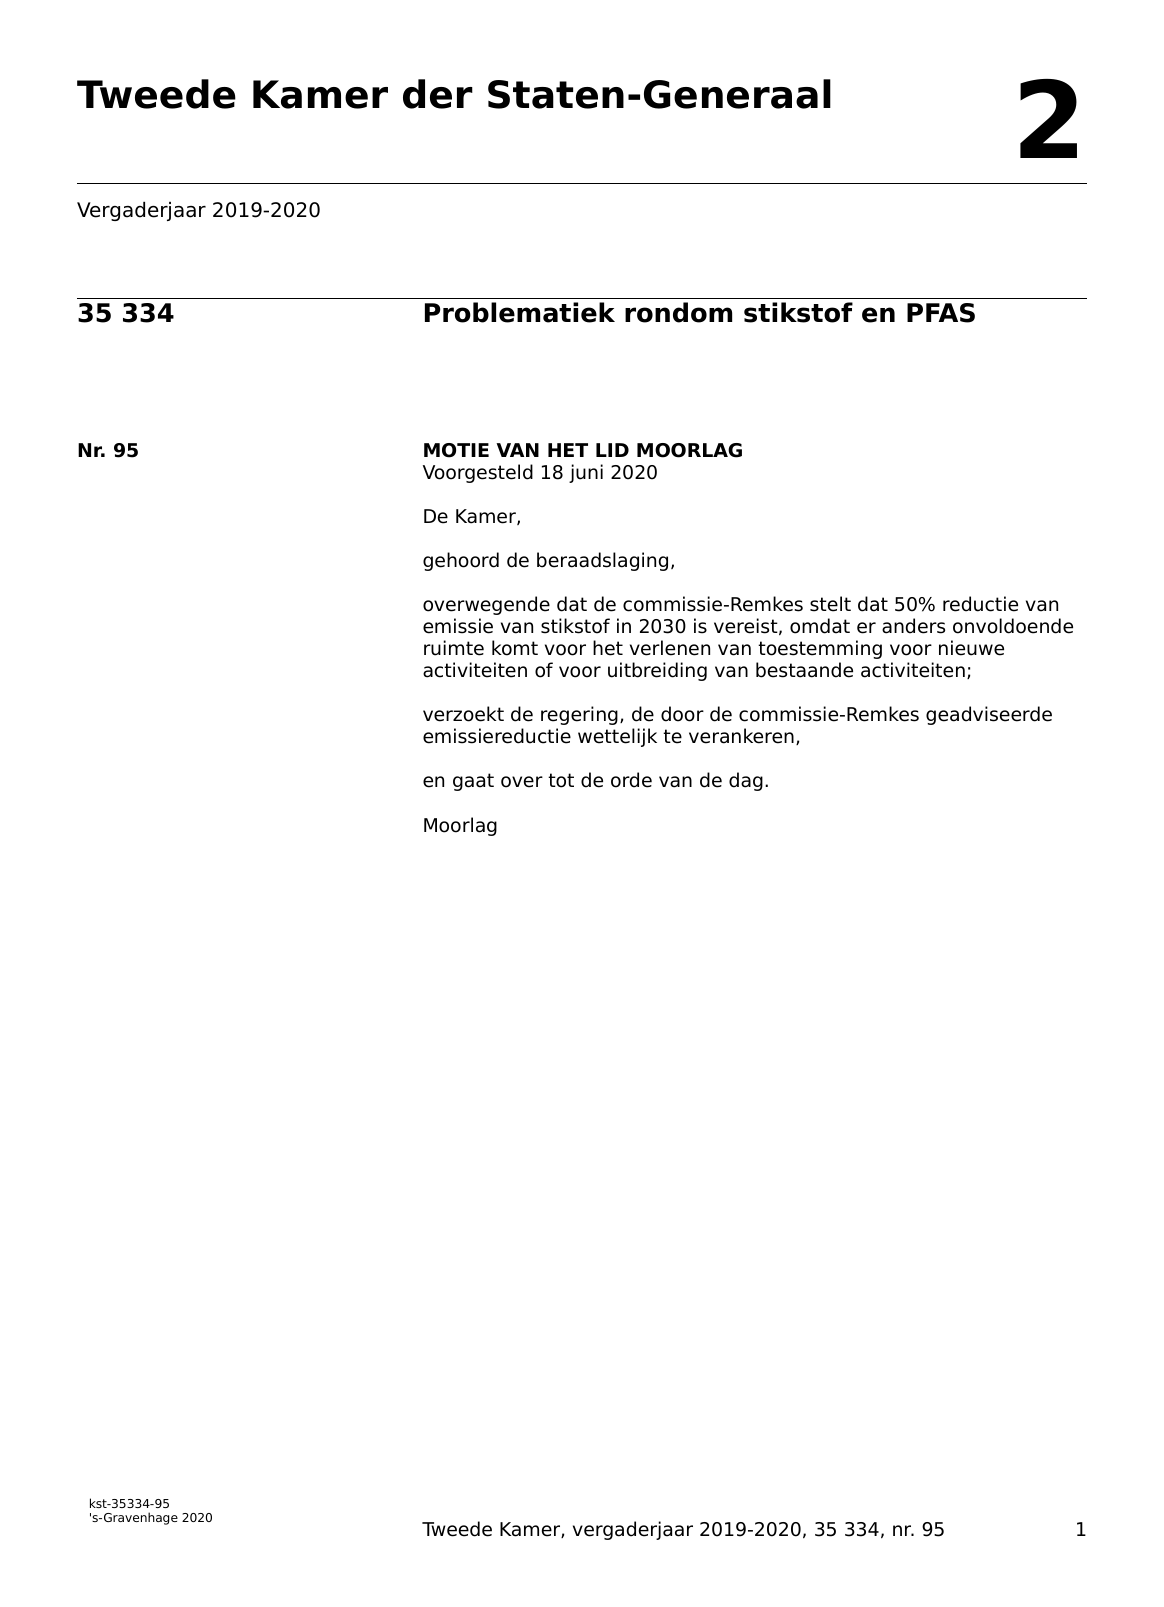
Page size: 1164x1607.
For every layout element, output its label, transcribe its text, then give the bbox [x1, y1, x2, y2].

text Voorgesteld 18 juni 2020 [422, 462, 1087, 484]
text 's-Gravenhage 2020 [88, 1511, 323, 1525]
text De Kamer, [422, 506, 1087, 528]
table_cell Vergaderjaar 2019-2020 [77, 184, 1087, 298]
text gehoord de beraadslaging, [422, 550, 1087, 572]
text Moorlag [422, 814, 1087, 837]
subtitle Nr. 95 MOTIE VAN HET LID MOORLAG [77, 440, 1087, 462]
text overwegende dat de commissie-Remkes stelt dat 50% reductie van emissie van stikstof in 2030 is vereist, omdat er anders onvoldoende ruimte komt voor het verlenen van toestemming voor nieuwe activiteiten of voor uitbreiding van bestaande activiteiten; [422, 594, 1087, 682]
text kst-35334-95 [88, 1497, 323, 1511]
table_header Tweede Kamer der Staten-Generaal [77, 59, 886, 183]
subtitle 35 334 Problematiek rondom stikstof en PFAS [77, 299, 1087, 329]
text en gaat over tot de orde van de dag. [422, 770, 1087, 792]
text verzoekt de regering, de door de commissie-Remkes geadviseerde emissiereductie wettelijk te verankeren, [422, 704, 1087, 748]
table_header 2 [886, 59, 1087, 183]
